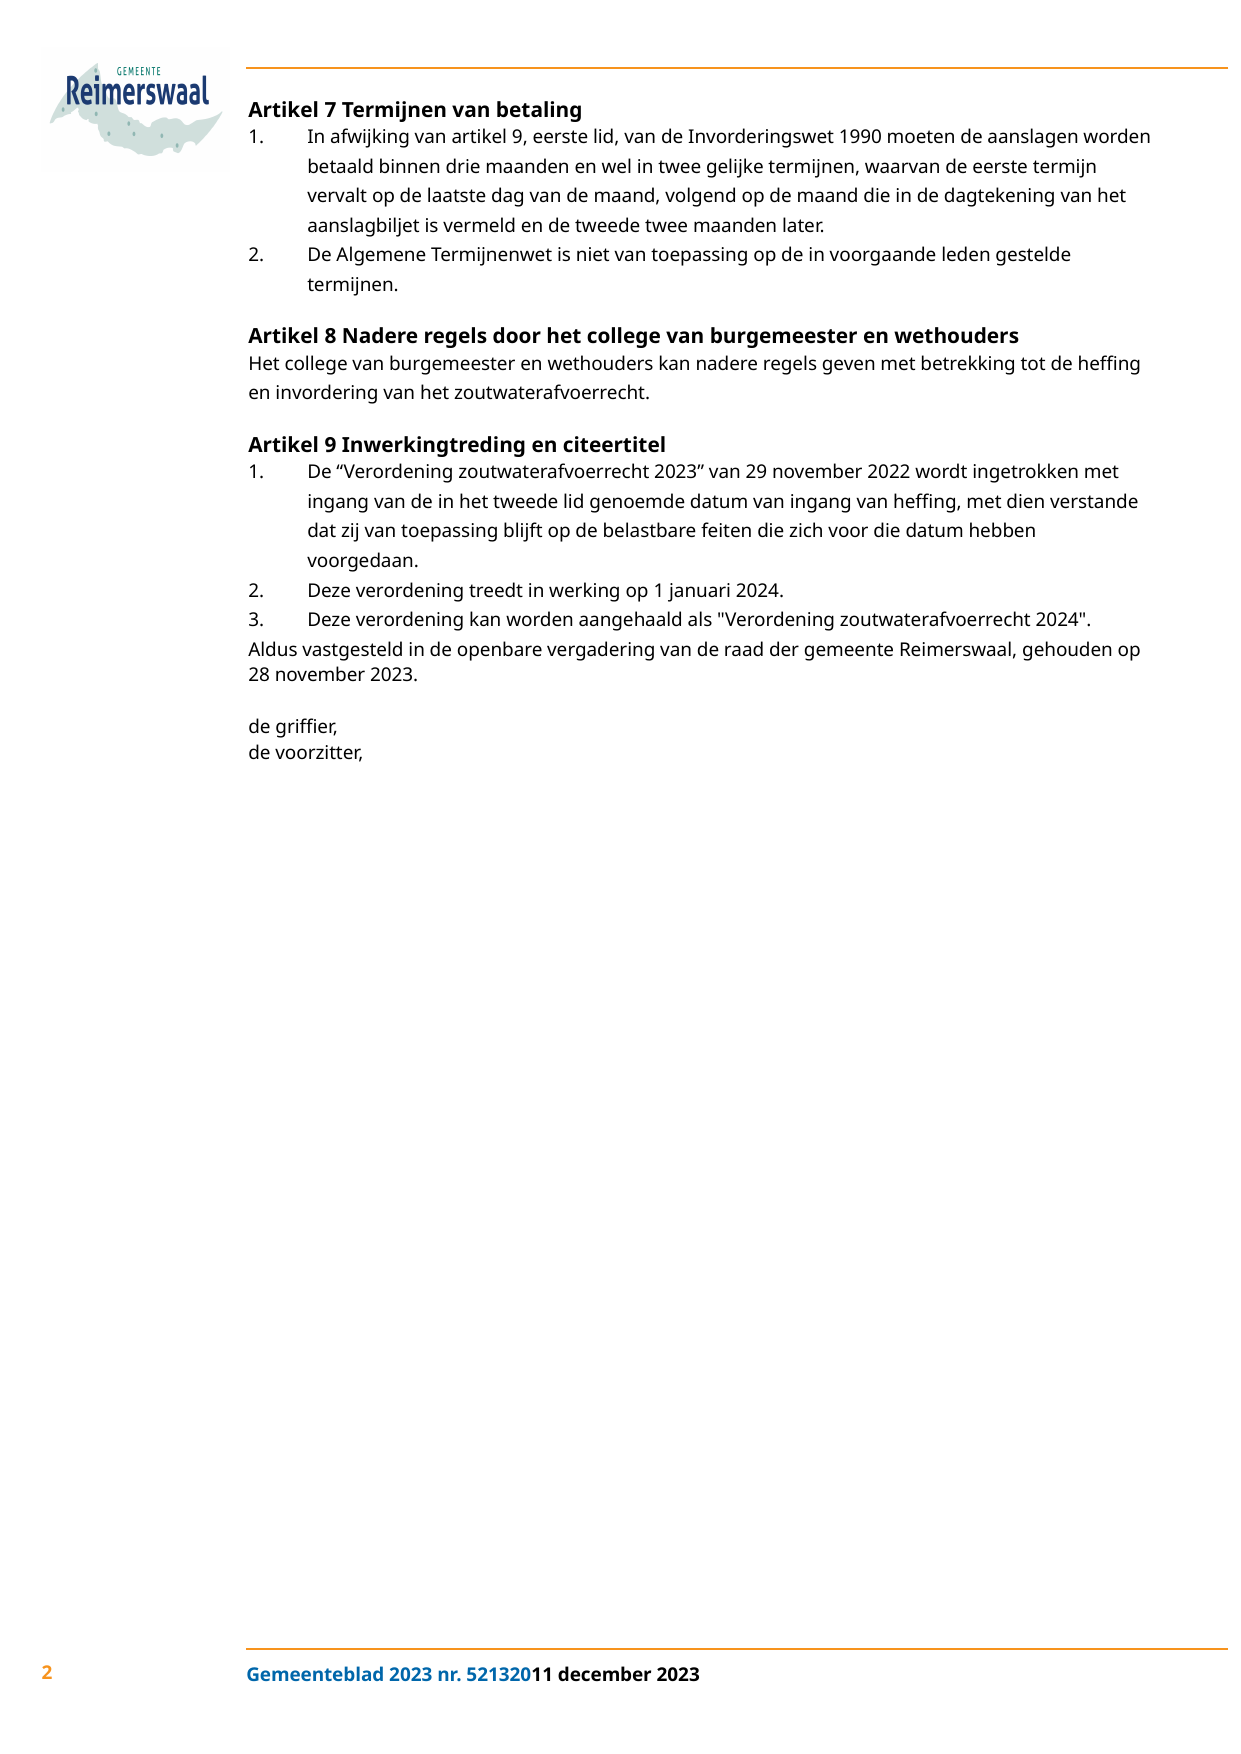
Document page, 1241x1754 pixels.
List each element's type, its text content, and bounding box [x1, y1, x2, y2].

list De “Verordening zoutwaterafvoerrecht 2023” van 29 november 2022 wordt ingetrokken met ingang van de in het tweede lid genoemde datum van ingang van heffing, met dien verstande dat zij van toepassing blijft op de belastbare feiten die zich voor die datum hebben voorgedaan. [248, 458, 1152, 573]
text de voorzitter, [248, 739, 1152, 764]
text de griffier, [248, 713, 1152, 739]
text Artikel 8 Nadere regels door het college van burgemeester en wethouders [248, 322, 1152, 350]
picture [41, 47, 231, 172]
text Het college van burgemeester en wethouders kan nadere regels geven met betrekking tot de heffing en invordering van het zoutwaterafvoerrecht. [248, 350, 1152, 405]
list Deze verordening kan worden aangehaald als "Verordening zoutwaterafvoerrecht 2024". [248, 606, 1152, 632]
list In afwijking van artikel 9, eerste lid, van de Invorderingswet 1990 moeten de aanslagen worden betaald binnen drie maanden en wel in twee gelijke termijnen, waarvan de eerste termijn vervalt op de laatste dag van de maand, volgend op de maand die in de dagtekening van het aanslagbiljet is vermeld en de tweede twee maanden later. [248, 123, 1152, 238]
text Artikel 7 Termijnen van betaling [248, 95, 1152, 123]
text Aldus vastgesteld in de openbare vergadering van de raad der gemeente Reimerswaal, gehouden op 28 november 2023. [248, 636, 1152, 687]
text Artikel 9 Inwerkingtreding en citeertitel [248, 430, 1152, 458]
list De Algemene Termijnenwet is niet van toepassing op de in voorgaande leden gestelde termijnen. [248, 242, 1152, 297]
list Deze verordening treedt in werking op 1 januari 2024. [248, 577, 1152, 602]
